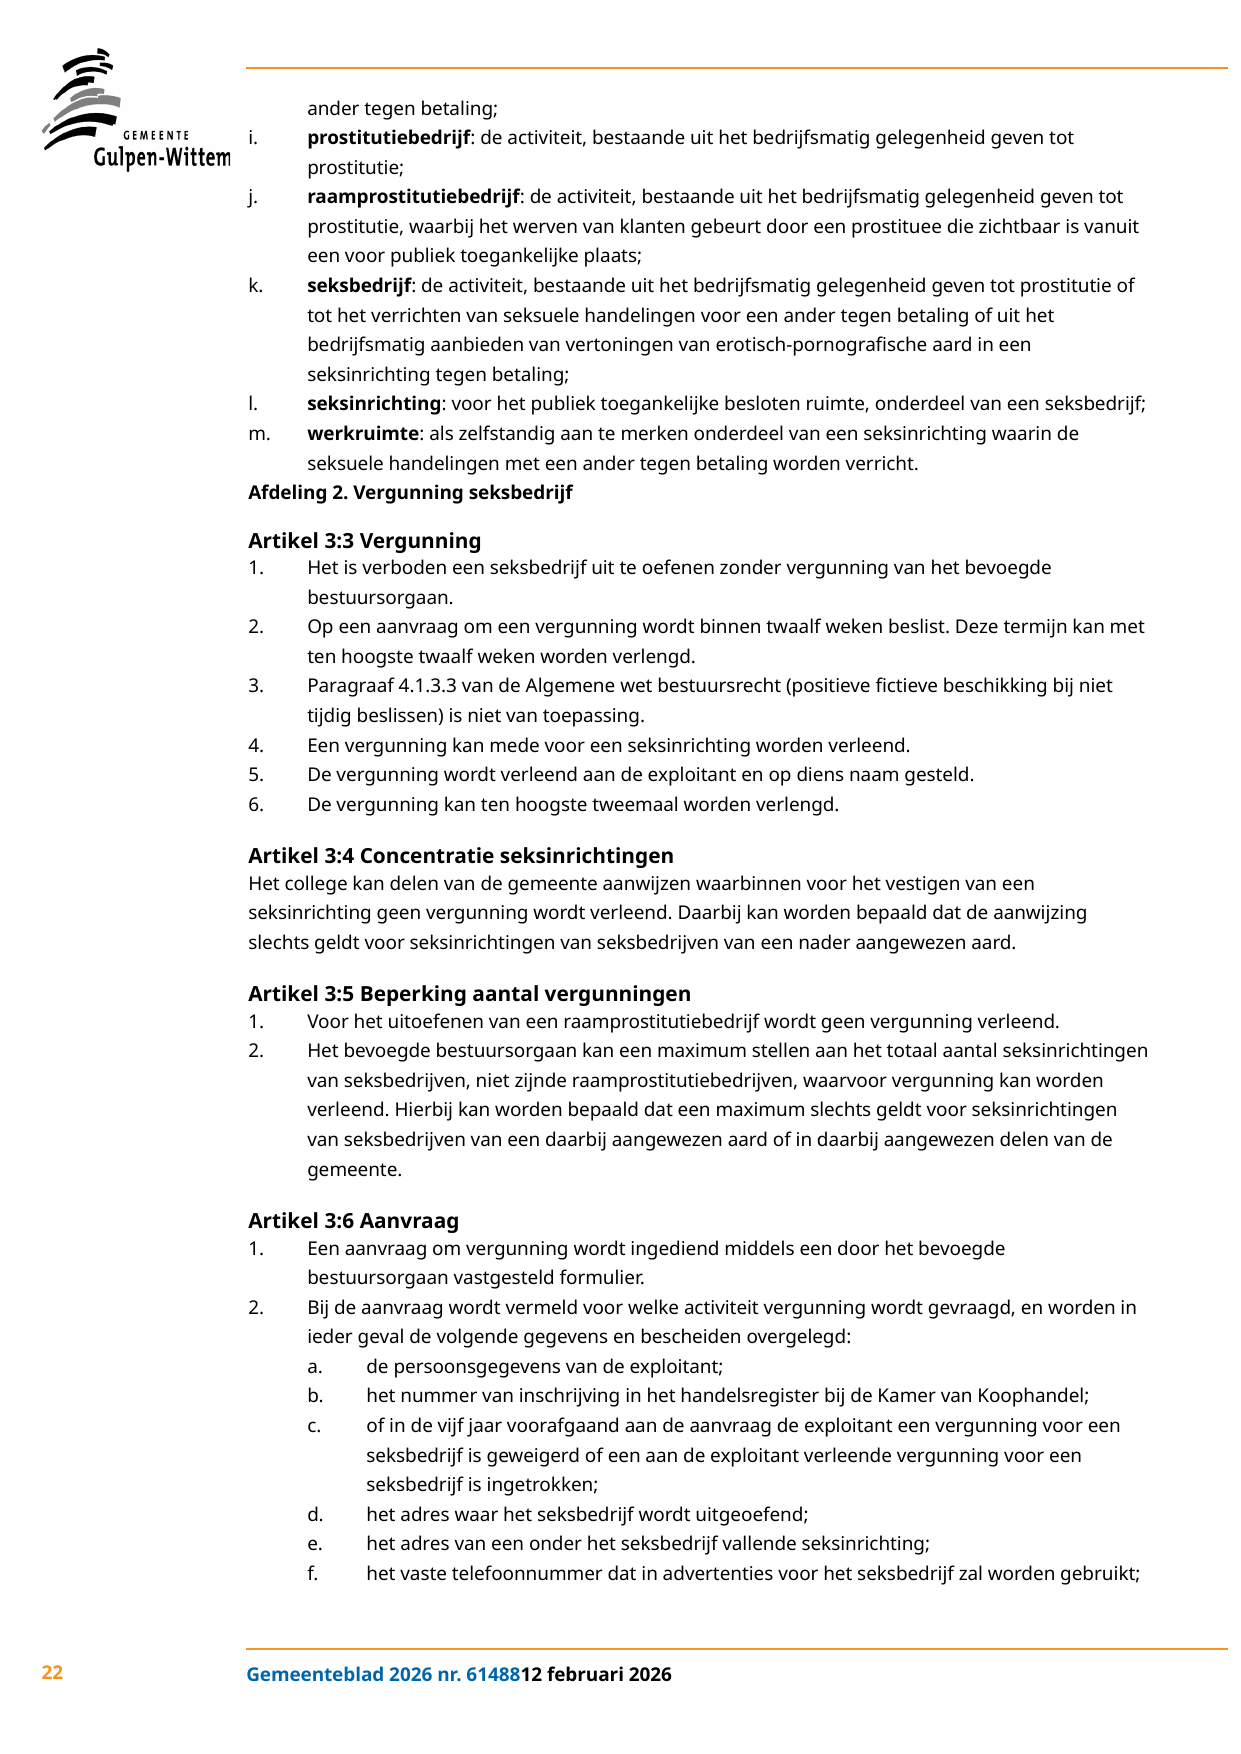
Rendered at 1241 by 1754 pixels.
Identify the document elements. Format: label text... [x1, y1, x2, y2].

list seksbedrijf: de activiteit, bestaande uit het bedrijfsmatig gelegenheid geven tot prostitutie of tot het verrichten van seksuele handelingen voor een ander tegen betaling of uit het bedrijfsmatig aanbieden van vertoningen van erotisch-pornografische aard in een seksinrichting tegen betaling; [248, 272, 1152, 387]
list het nummer van inschrijving in het handelsregister bij de Kamer van Koophandel; [307, 1383, 1152, 1408]
list het adres waar het seksbedrijf wordt uitgeoefend; [307, 1501, 1152, 1527]
list de persoonsgegevens van de exploitant; [307, 1353, 1152, 1379]
list Paragraaf 4.1.3.3 van de Algemene wet bestuursrecht (positieve fictieve beschikking bij niet tijdig beslissen) is niet van toepassing. [248, 673, 1152, 728]
list het adres van een onder het seksbedrijf vallende seksinrichting; [307, 1531, 1152, 1556]
list Een vergunning kan mede voor een seksinrichting worden verleend. [248, 732, 1152, 758]
list Het is verboden een seksbedrijf uit te oefenen zonder vergunning van het bevoegde bestuursorgaan. [248, 554, 1152, 610]
list raamprostitutiebedrijf: de activiteit, bestaande uit het bedrijfsmatig gelegenheid geven tot prostitutie, waarbij het werven van klanten gebeurt door een prostituee die zichtbaar is vanuit een voor publiek toegankelijke plaats; [248, 183, 1152, 268]
text Afdeling 2. Vergunning seksbedrijf [248, 479, 1152, 505]
list het vaste telefoonnummer dat in advertenties voor het seksbedrijf zal worden gebruikt; [307, 1560, 1152, 1586]
list seksinrichting: voor het publiek toegankelijke besloten ruimte, onderdeel van een seksbedrijf; [248, 391, 1152, 416]
text Artikel 3:5 Beperking aantal vergunningen [248, 979, 1152, 1008]
picture [41, 47, 231, 172]
list Het bevoegde bestuursorgaan kan een maximum stellen aan het totaal aantal seksinrichtingen van seksbedrijven, niet zijnde raamprostitutiebedrijven, waarvoor vergunning kan worden verleend. Hierbij kan worden bepaald dat een maximum slechts geldt voor seksinrichtingen van seksbedrijven van een daarbij aangewezen aard of in daarbij aangewezen delen van de gemeente. [248, 1037, 1152, 1182]
list ander tegen betaling; [248, 95, 1152, 121]
list Een aanvraag om vergunning wordt ingediend middels een door het bevoegde bestuursorgaan vastgesteld formulier. [248, 1235, 1152, 1290]
list Op een aanvraag om een vergunning wordt binnen twaalf weken beslist. Deze termijn kan met ten hoogste twaalf weken worden verlengd. [248, 613, 1152, 669]
list Bij de aanvraag wordt vermeld voor welke activiteit vergunning wordt gevraagd, en worden in ieder geval de volgende gegevens en bescheiden overgelegd: [248, 1294, 1152, 1349]
text Artikel 3:4 Concentratie seksinrichtingen [248, 841, 1152, 870]
list werkruimte: als zelfstandig aan te merken onderdeel van een seksinrichting waarin de seksuele handelingen met een ander tegen betaling worden verricht. [248, 420, 1152, 476]
list prostitutiebedrijf: de activiteit, bestaande uit het bedrijfsmatig gelegenheid geven tot prostitutie; [248, 124, 1152, 180]
list of in de vijf jaar voorafgaand aan de aanvraag de exploitant een vergunning voor een seksbedrijf is geweigerd of een aan de exploitant verleende vergunning voor een seksbedrijf is ingetrokken; [307, 1412, 1152, 1497]
text Het college kan delen van de gemeente aanwijzen waarbinnen voor het vestigen van een seksinrichting geen vergunning wordt verleend. Daarbij kan worden bepaald dat de aanwijzing slechts geldt voor seksinrichtingen van seksbedrijven van een nader aangewezen aard. [248, 870, 1152, 955]
list De vergunning kan ten hoogste tweemaal worden verlengd. [248, 791, 1152, 817]
list Voor het uitoefenen van een raamprostitutiebedrijf wordt geen vergunning verleend. [248, 1008, 1152, 1034]
text Artikel 3:3 Vergunning [248, 526, 1152, 554]
text Artikel 3:6 Aanvraag [248, 1206, 1152, 1235]
list De vergunning wordt verleend aan de exploitant en op diens naam gesteld. [248, 761, 1152, 787]
